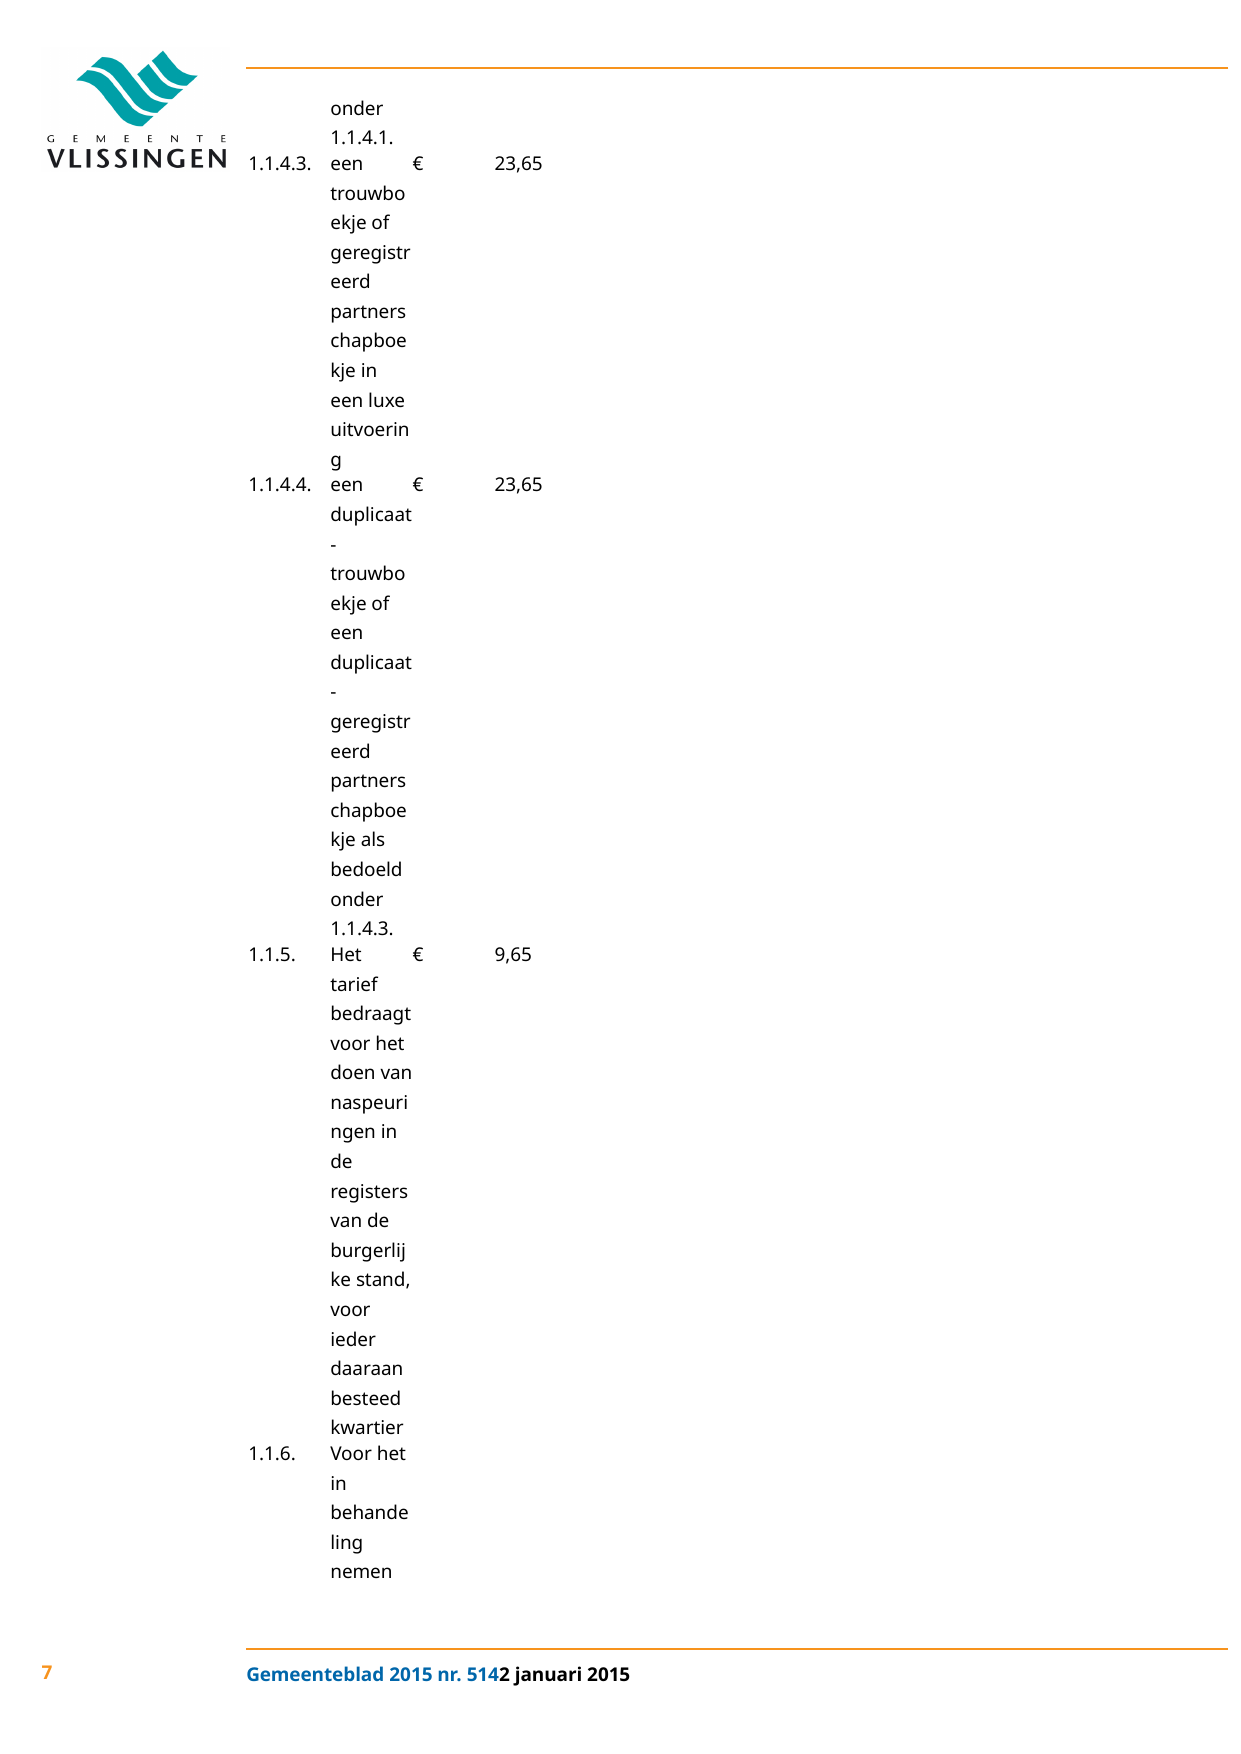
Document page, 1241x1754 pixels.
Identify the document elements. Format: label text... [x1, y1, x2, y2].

table_cell [1069, 1440, 1152, 1584]
table_cell [905, 941, 987, 1440]
picture [41, 47, 231, 172]
table_cell [1069, 95, 1152, 150]
table_cell [823, 472, 905, 941]
table_cell [494, 95, 577, 150]
table_cell [987, 472, 1069, 941]
table_cell [905, 150, 987, 472]
table_cell [577, 472, 659, 941]
table_cell [905, 472, 987, 941]
table_cell [987, 1440, 1069, 1584]
table_cell [823, 95, 905, 150]
table_cell [659, 150, 741, 472]
table_cell 23,65 [494, 150, 577, 472]
table_cell [741, 95, 823, 150]
table_cell € [412, 150, 494, 472]
table_cell [987, 941, 1069, 1440]
table_cell [823, 1440, 905, 1584]
table_cell 1.1.6. [248, 1440, 330, 1584]
table_cell € [412, 941, 494, 1440]
table_cell [494, 1440, 577, 1584]
table_cell een trouwboekje of geregistreerd partnerschapboekje in een luxe uitvoering [330, 150, 412, 472]
table_cell [659, 1440, 741, 1584]
table_cell [1069, 472, 1152, 941]
table_cell [987, 95, 1069, 150]
table_cell 1.1.4.4. [248, 472, 330, 941]
table_cell [412, 95, 494, 150]
table_cell [659, 472, 741, 941]
table_cell [987, 150, 1069, 472]
table_cell 1.1.5. [248, 941, 330, 1440]
table_cell [823, 150, 905, 472]
table_cell [905, 95, 987, 150]
table_cell [659, 941, 741, 1440]
table_cell € [412, 472, 494, 941]
table_cell Het tarief bedraagt voor het doen van naspeuringen in de registers van de burgerlijke stand, voor ieder daaraan besteed kwartier [330, 941, 412, 1440]
table_cell [741, 941, 823, 1440]
table_cell [823, 941, 905, 1440]
table_cell [412, 1440, 494, 1584]
table_cell 1.1.4.3. [248, 150, 330, 472]
table_cell 23,65 [494, 472, 577, 941]
table_cell [659, 95, 741, 150]
table_cell [577, 1440, 659, 1584]
table_cell [577, 941, 659, 1440]
table_cell onder 1.1.4.1. [330, 95, 412, 150]
table_cell 9,65 [494, 941, 577, 1440]
table_cell [905, 1440, 987, 1584]
table_cell [577, 95, 659, 150]
table_cell een duplicaat-trouwboekje of een duplicaat-geregistreerd partnerschapboekje als bedoeld onder 1.1.4.3. [330, 472, 412, 941]
table_cell Voor het in behandeling nemen [330, 1440, 412, 1584]
table_cell [1069, 941, 1152, 1440]
table_cell [248, 95, 330, 150]
table_cell [741, 1440, 823, 1584]
table_cell [741, 150, 823, 472]
table_cell [577, 150, 659, 472]
table_cell [741, 472, 823, 941]
table_cell [1069, 150, 1152, 472]
